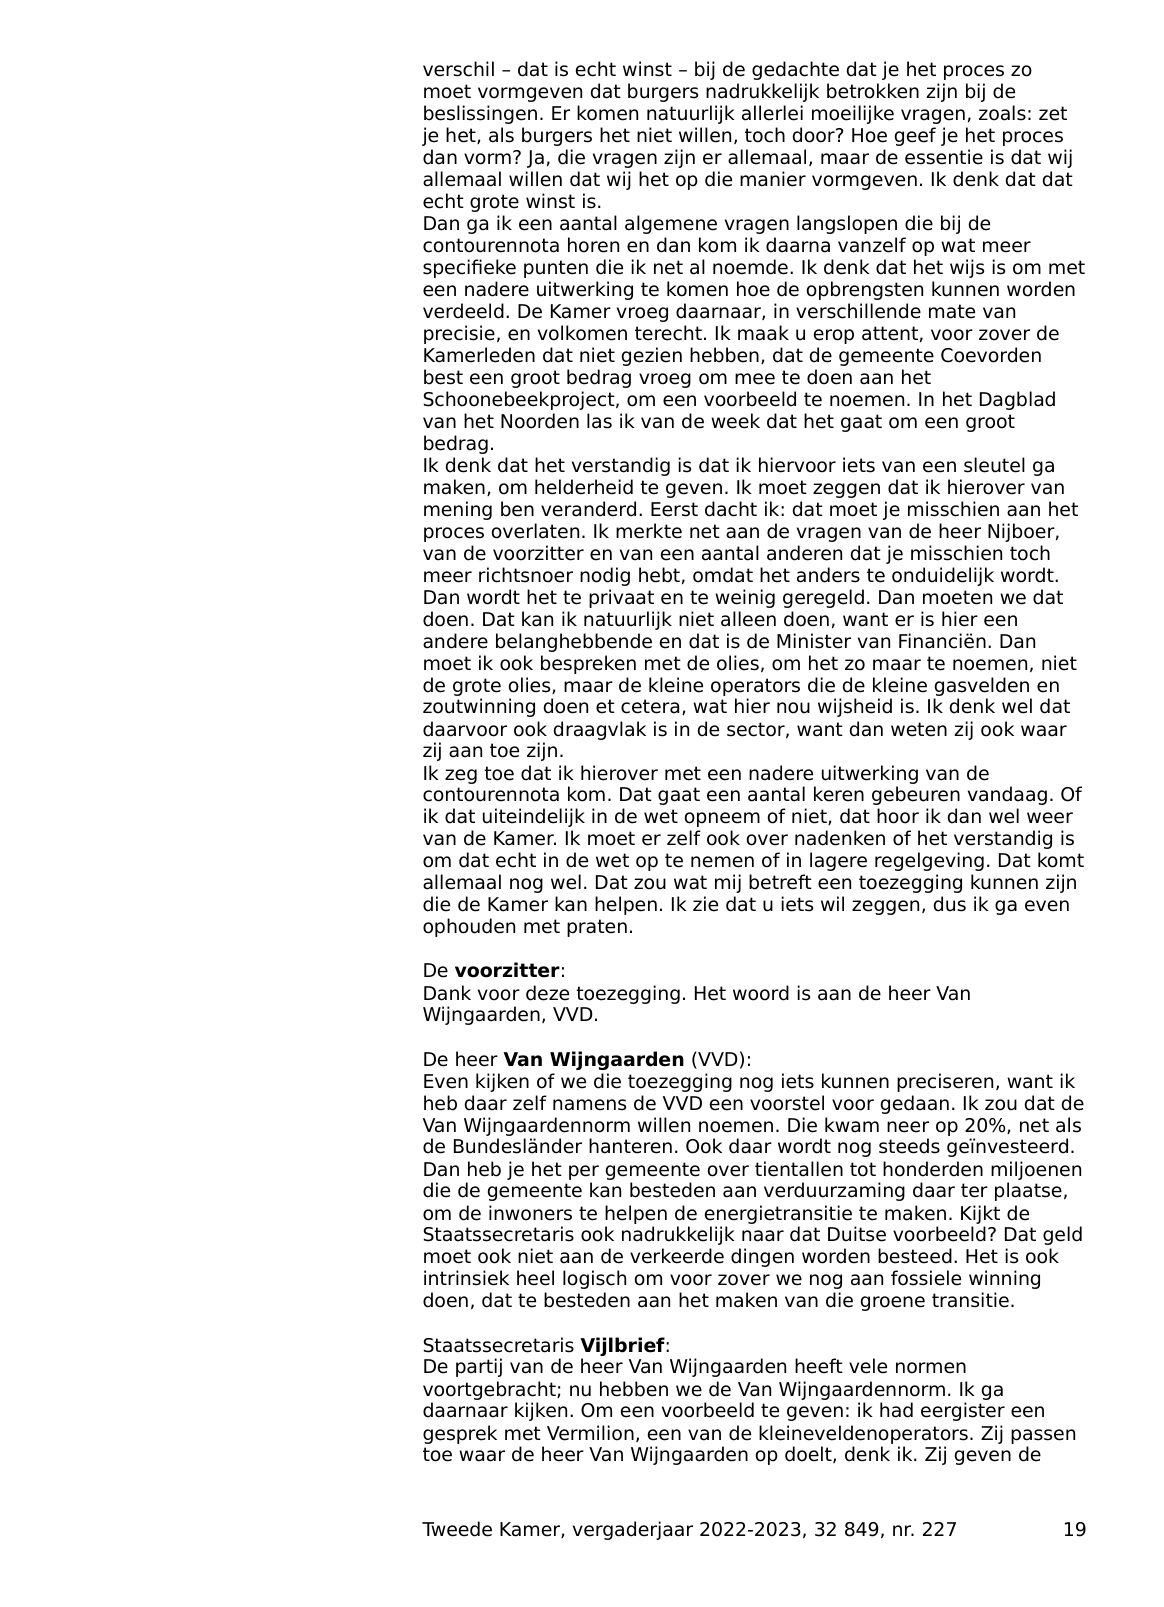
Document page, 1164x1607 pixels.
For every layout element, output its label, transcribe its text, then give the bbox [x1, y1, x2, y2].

text Dan ga ik een aantal algemene vragen langslopen die bij de contourennota horen en dan kom ik daarna vanzelf op wat meer specifieke punten die ik net al noemde. Ik denk dat het wijs is om met een nadere uitwerking te komen hoe de opbrengsten kunnen worden verdeeld. De Kamer vroeg daarnaar, in verschillende mate van precisie, en volkomen terecht. Ik maak u erop attent, voor zover de Kamerleden dat niet gezien hebben, dat de gemeente Coevorden best een groot bedrag vroeg om mee te doen aan het Schoonebeekproject, om een voorbeeld te noemen. In het Dagblad van het Noorden las ik van de week dat het gaat om een groot bedrag. [422, 213, 1087, 455]
text De heer Van Wijngaarden (VVD): [422, 1048, 1087, 1071]
text Ik zeg toe dat ik hierover met een nadere uitwerking van de contourennota kom. Dat gaat een aantal keren gebeuren vandaag. Of ik dat uiteindelijk in de wet opneem of niet, dat hoor ik dan wel weer van de Kamer. Ik moet er zelf ook over nadenken of het verstandig is om dat echt in de wet op te nemen of in lagere regelgeving. Dat komt allemaal nog wel. Dat zou wat mij betreft een toezegging kunnen zijn die de Kamer kan helpen. Ik zie dat u iets wil zeggen, dus ik ga even ophouden met praten. [422, 762, 1087, 938]
text Staatssecretaris Vijlbrief: [422, 1334, 1087, 1356]
text Even kijken of we die toezegging nog iets kunnen preciseren, want ik heb daar zelf namens de VVD een voorstel voor gedaan. Ik zou dat de Van Wijngaardennorm willen noemen. Die kwam neer op 20%, net als de Bundesländer hanteren. Ook daar wordt nog steeds geïnvesteerd. Dan heb je het per gemeente over tientallen tot honderden miljoenen die de gemeente kan besteden aan verduurzaming daar ter plaatse, om de inwoners te helpen de energietransitie te maken. Kijkt de Staatssecretaris ook nadrukkelijk naar dat Duitse voorbeeld? Dat geld moet ook niet aan de verkeerde dingen worden besteed. Het is ook intrinsiek heel logisch om voor zover we nog aan fossiele winning doen, dat te besteden aan het maken van die groene transitie. [422, 1071, 1087, 1312]
text De voorzitter: [422, 960, 1087, 982]
text Dank voor deze toezegging. Het woord is aan de heer Van Wijngaarden, VVD. [422, 982, 1087, 1026]
text Ik denk dat het verstandig is dat ik hiervoor iets van een sleutel ga maken, om helderheid te geven. Ik moet zeggen dat ik hierover van mening ben veranderd. Eerst dacht ik: dat moet je misschien aan het proces overlaten. Ik merkte net aan de vragen van de heer Nijboer, van de voorzitter en van een aantal anderen dat je misschien toch meer richtsnoer nodig hebt, omdat het anders te onduidelijk wordt. Dan wordt het te privaat en te weinig geregeld. Dan moeten we dat doen. Dat kan ik natuurlijk niet alleen doen, want er is hier een andere belanghebbende en dat is de Minister van Financiën. Dan moet ik ook bespreken met de olies, om het zo maar te noemen, niet de grote olies, maar de kleine operators die de kleine gasvelden en zoutwinning doen et cetera, wat hier nou wijsheid is. Ik denk wel dat daarvoor ook draagvlak is in de sector, want dan weten zij ook waar zij aan toe zijn. [422, 455, 1087, 762]
text De partij van de heer Van Wijngaarden heeft vele normen voortgebracht; nu hebben we de Van Wijngaardennorm. Ik ga daarnaar kijken. Om een voorbeeld te geven: ik had eergister een gesprek met Vermilion, een van de kleineveldenoperators. Zij passen toe waar de heer Van Wijngaarden op doelt, denk ik. Zij geven de [422, 1356, 1087, 1466]
text verschil – dat is echt winst – bij de gedachte dat je het proces zo moet vormgeven dat burgers nadrukkelijk betrokken zijn bij de beslissingen. Er komen natuurlijk allerlei moeilijke vragen, zoals: zet je het, als burgers het niet willen, toch door? Hoe geef je het proces dan vorm? Ja, die vragen zijn er allemaal, maar de essentie is dat wij allemaal willen dat wij het op die manier vormgeven. Ik denk dat dat echt grote winst is. [422, 59, 1087, 213]
